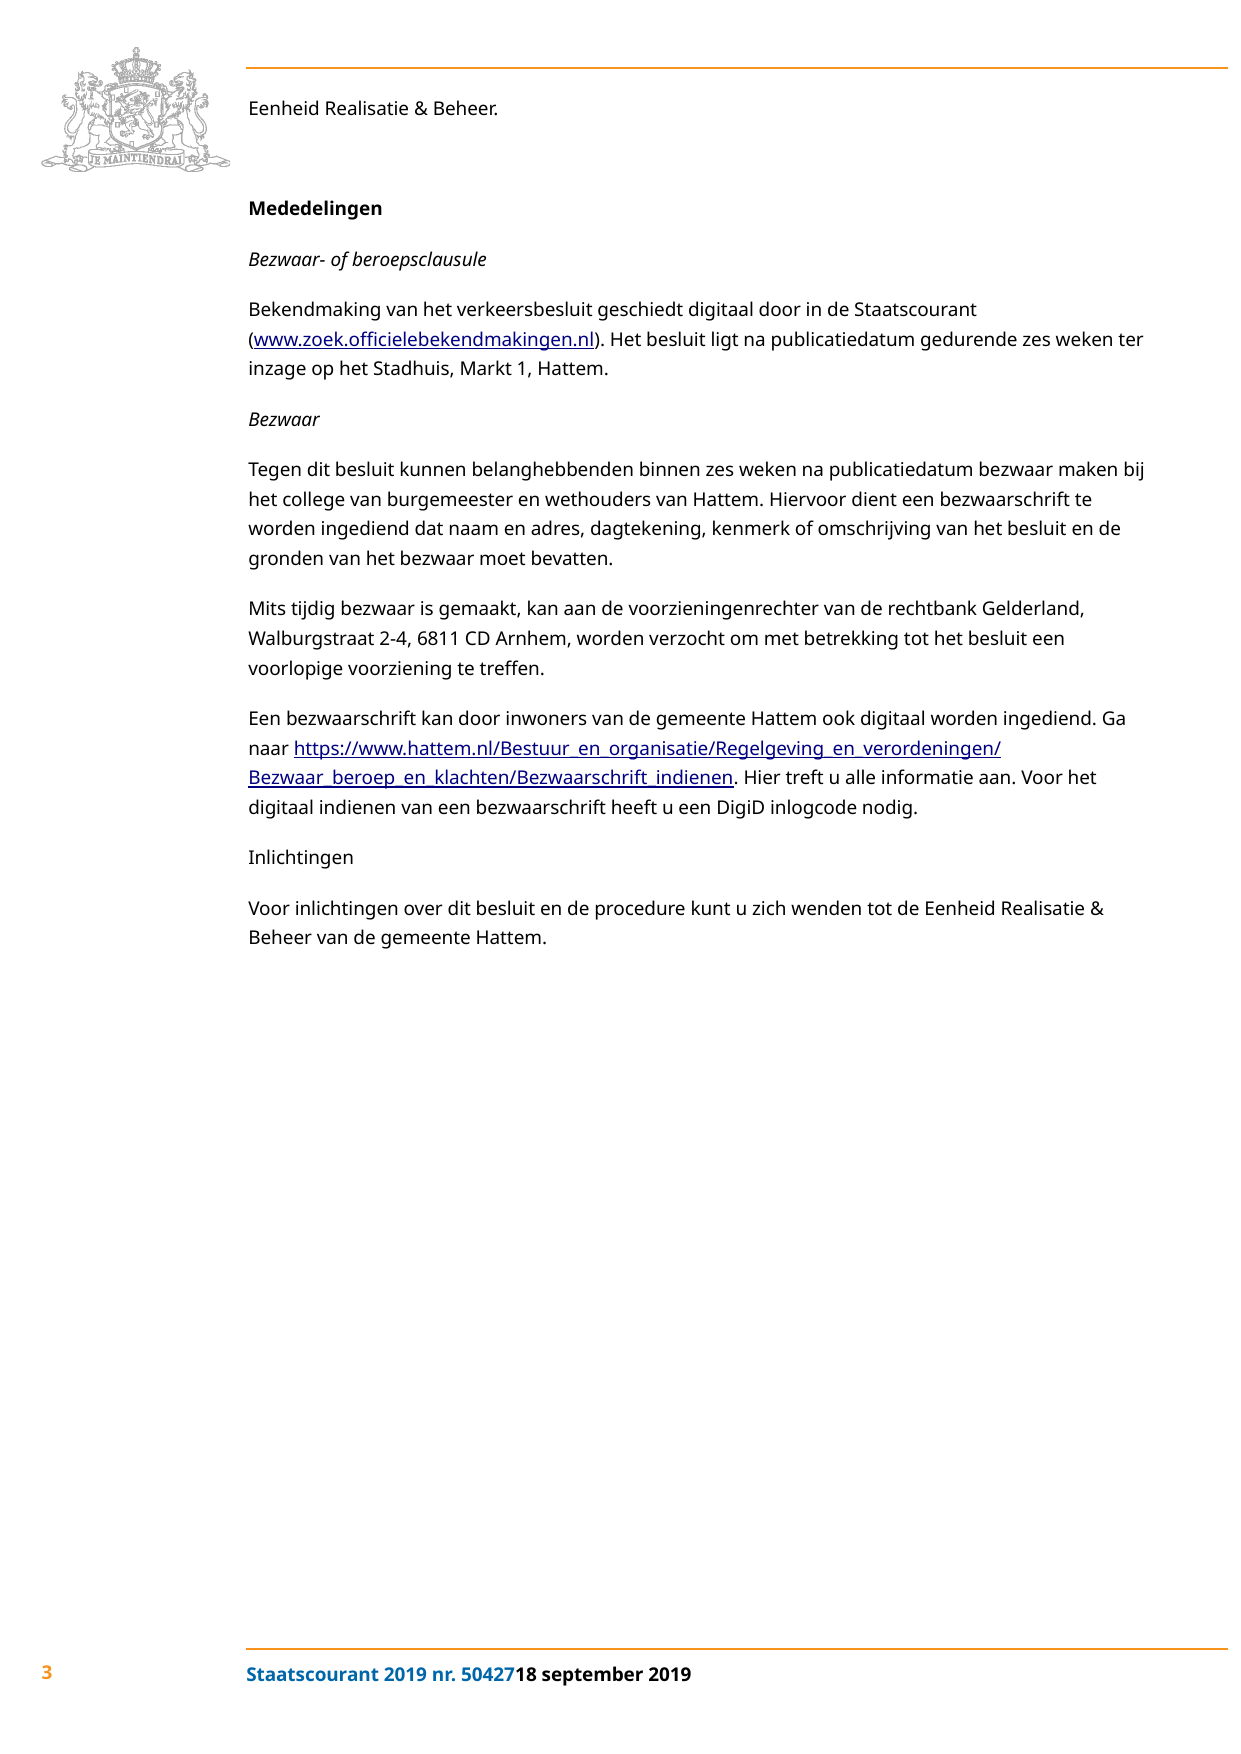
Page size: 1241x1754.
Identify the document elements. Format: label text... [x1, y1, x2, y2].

text Mededelingen [248, 196, 1152, 221]
text Tegen dit besluit kunnen belanghebbenden binnen zes weken na publicatiedatum bezwaar maken bij het college van burgemeester en wethouders van Hattem. Hiervoor dient een bezwaarschrift te worden ingediend dat naam en adres, dagtekening, kenmerk of omschrijving van het besluit en de gronden van het bezwaar moet bevatten. [248, 456, 1152, 571]
text Eenheid Realisatie & Beheer. [248, 95, 1152, 121]
text Bekendmaking van het verkeersbesluit geschiedt digitaal door in de Staatscourant (www.zoek.officielebekendmakingen.nl). Het besluit ligt na publicatiedatum gedurende zes weken ter inzage op het Stadhuis, Markt 1, Hattem. [248, 296, 1152, 381]
text Bezwaar- of beroepsclausule [248, 246, 1152, 272]
text Een bezwaarschrift kan door inwoners van de gemeente Hattem ook digitaal worden ingediend. Ga naar https://www.hattem.nl/Bestuur_en_organisatie/Regelgeving_en_verordeningen/Bezwaar_beroep_en_klachten/Bezwaarschrift_indienen. Hier treft u alle informatie aan. Voor het digitaal indienen van een bezwaarschrift heeft u een DigiD inlogcode nodig. [248, 705, 1152, 820]
picture [41, 47, 231, 172]
text Mits tijdig bezwaar is gemaakt, kan aan de voorzieningenrechter van de rechtbank Gelderland, Walburgstraat 2-4, 6811 CD Arnhem, worden verzocht om met betrekking tot het besluit een voorlopige voorziening te treffen. [248, 596, 1152, 681]
text Inlichtingen [248, 844, 1152, 870]
text Voor inlichtingen over dit besluit en de procedure kunt u zich wenden tot de Eenheid Realisatie & Beheer van de gemeente Hattem. [248, 895, 1152, 950]
text Bezwaar [248, 406, 1152, 432]
